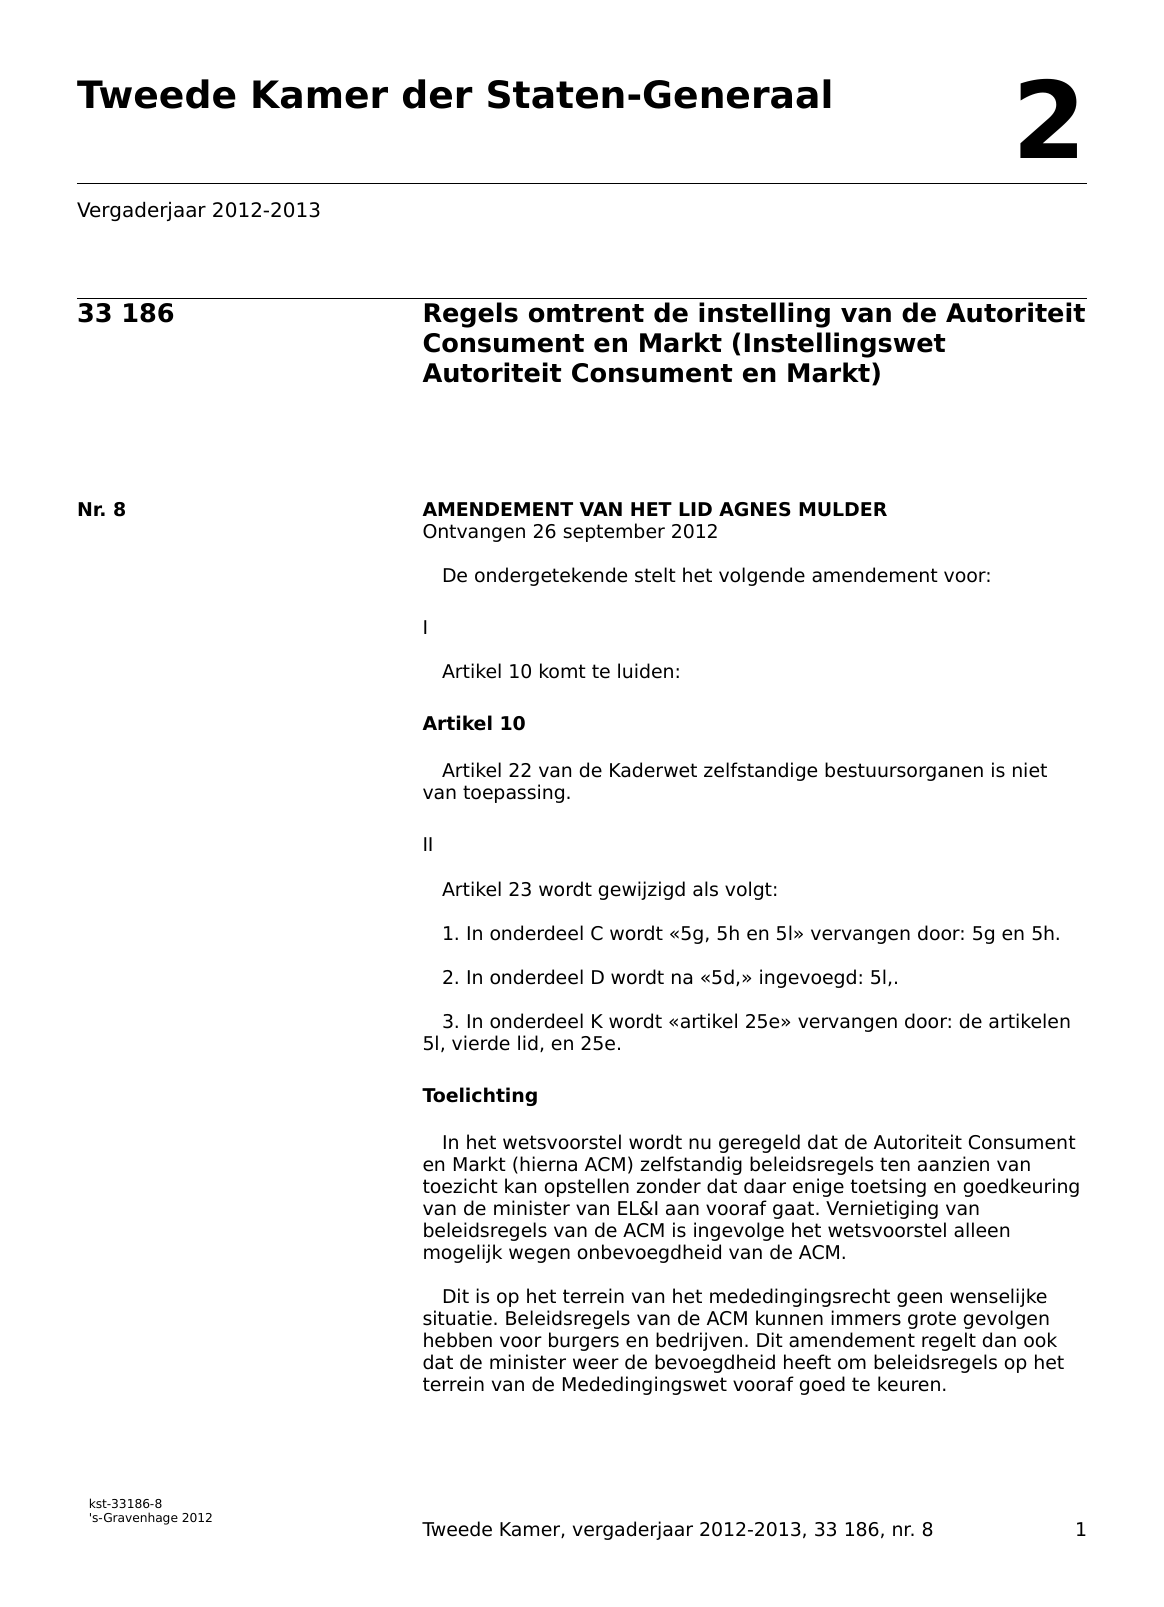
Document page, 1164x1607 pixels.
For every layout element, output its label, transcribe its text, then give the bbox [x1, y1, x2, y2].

text De ondergetekende stelt het volgende amendement voor: [422, 565, 1087, 587]
text 's-Gravenhage 2012 [88, 1511, 323, 1525]
subtitle II [422, 834, 1087, 856]
text 3. In onderdeel K wordt «artikel 25e» vervangen door: de artikelen 5l, vierde lid, en 25e. [422, 1011, 1087, 1055]
text Ontvangen 26 september 2012 [422, 521, 1087, 543]
table_cell Vergaderjaar 2012-2013 [77, 184, 1087, 298]
table_header Tweede Kamer der Staten-Generaal [77, 59, 886, 183]
text Artikel 22 van de Kaderwet zelfstandige bestuursorganen is niet van toepassing. [422, 760, 1087, 804]
subtitle Nr. 8 AMENDEMENT VAN HET LID AGNES MULDER [77, 499, 1087, 521]
text Artikel 23 wordt gewijzigd als volgt: [422, 878, 1087, 900]
text kst-33186-8 [88, 1497, 323, 1511]
subtitle 33 186 Regels omtrent de instelling van de Autoriteit Consument en Markt (Instellingswet Autoriteit Consument en Markt) [77, 299, 1087, 388]
text 1. In onderdeel C wordt «5g, 5h en 5l» vervangen door: 5g en 5h. [422, 923, 1087, 944]
text 2. In onderdeel D wordt na «5d,» ingevoegd: 5l,. [422, 967, 1087, 989]
text In het wetsvoorstel wordt nu geregeld dat de Autoriteit Consument en Markt (hierna ACM) zelfstandig beleidsregels ten aanzien van toezicht kan opstellen zonder dat daar enige toetsing en goedkeuring van de minister van EL&I aan vooraf gaat. Vernietiging van beleidsregels van de ACM is ingevolge het wetsvoorstel alleen mogelijk wegen onbevoegdheid van de ACM. [422, 1132, 1087, 1264]
text Dit is op het terrein van het mededingingsrecht geen wenselijke situatie. Beleidsregels van de ACM kunnen immers grote gevolgen hebben voor burgers en bedrijven. Dit amendement regelt dan ook dat de minister weer de bevoegdheid heeft om beleidsregels op het terrein van de Mededingingswet vooraf goed te keuren. [422, 1286, 1087, 1396]
text Artikel 10 komt te luiden: [422, 661, 1087, 683]
table_header 2 [886, 59, 1087, 183]
subtitle I [422, 617, 1087, 639]
subtitle Toelichting [422, 1085, 1087, 1107]
subtitle Artikel 10 [422, 713, 1087, 735]
